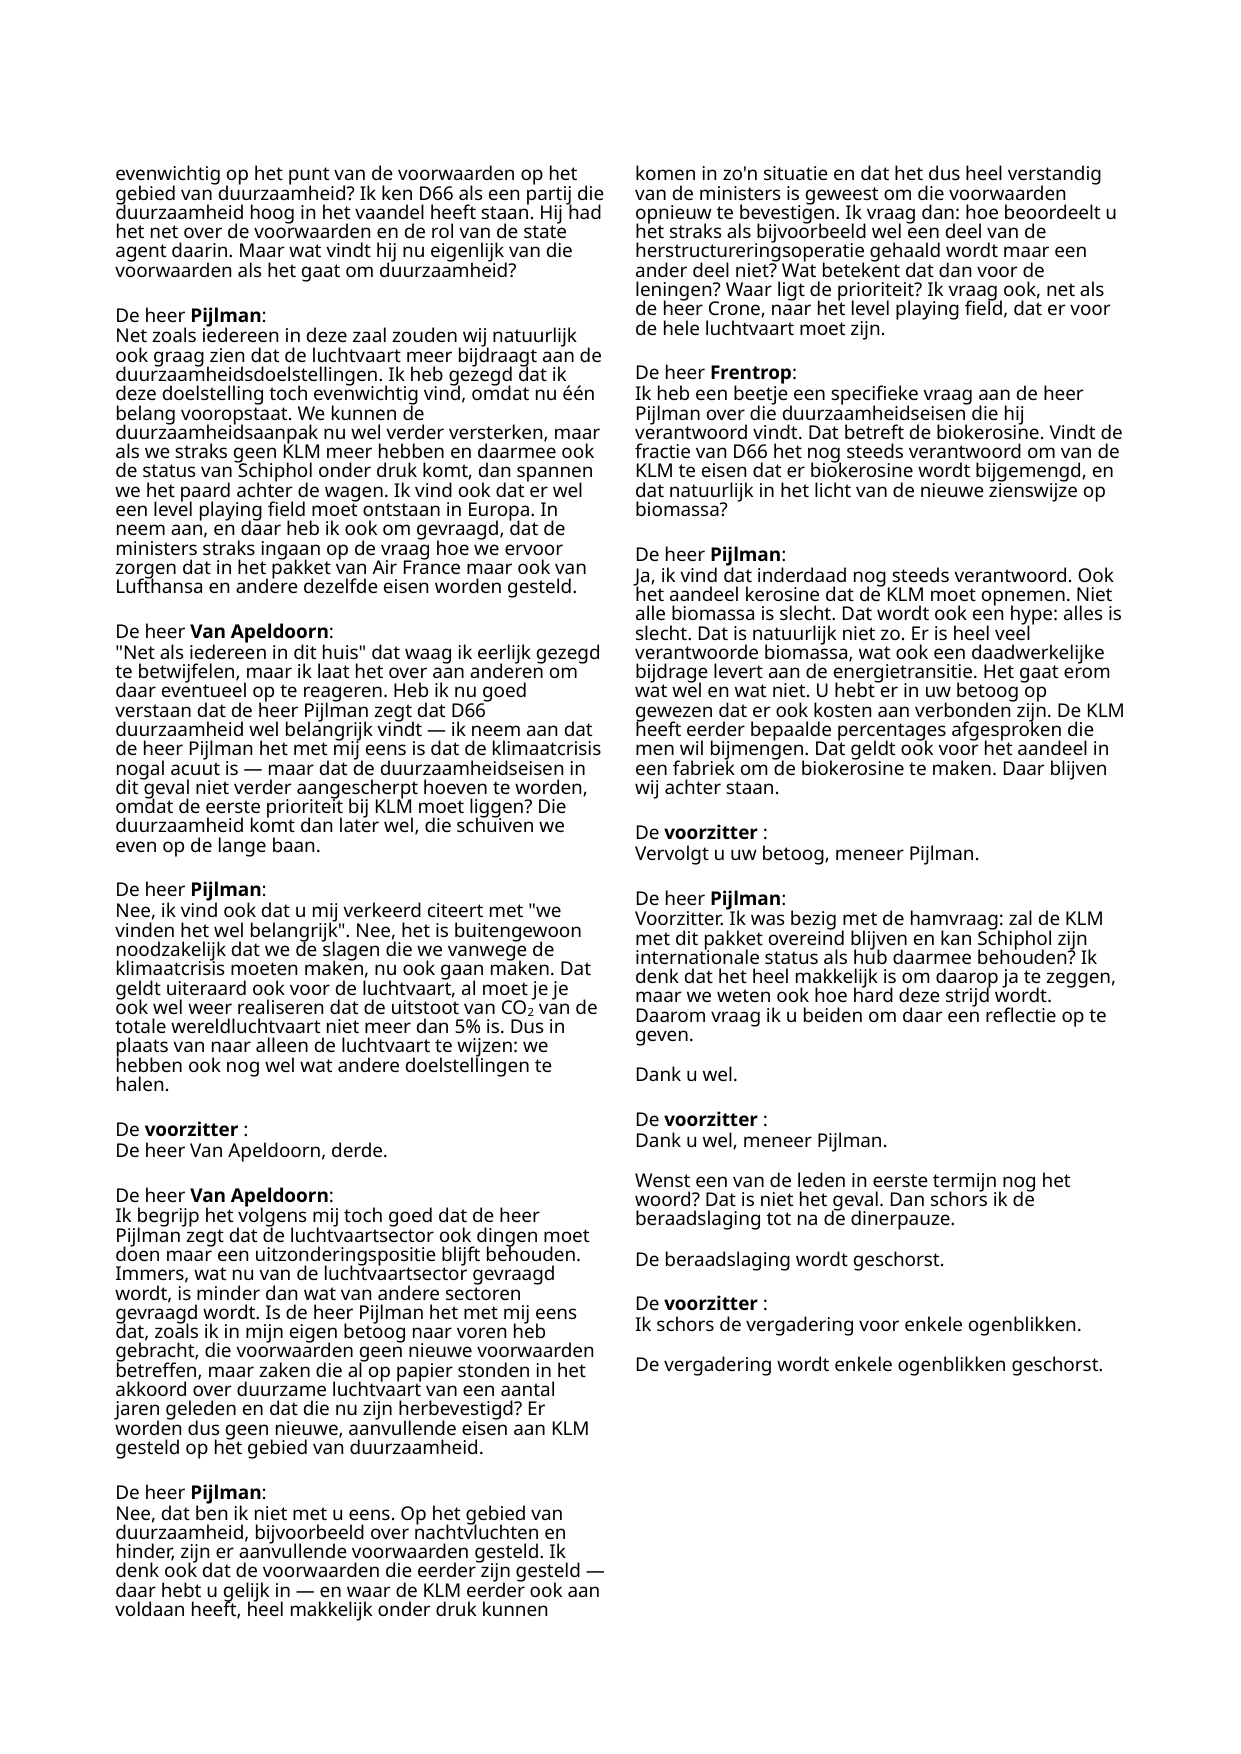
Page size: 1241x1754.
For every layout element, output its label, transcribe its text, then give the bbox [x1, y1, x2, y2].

text De vergadering wordt enkele ogenblikken geschorst. [635, 1356, 1125, 1376]
text Voorzitter. Ik was bezig met de hamvraag: zal de KLM met dit pakket overeind blijven en kan Schiphol zijn internationale status als hub daarmee behouden? Ik denk dat het heel makkelijk is om daarop ja te zeggen, maar we weten ook hoe hard deze strijd wordt. Daarom vraag ik u beiden om daar een reflectie op te geven. [635, 910, 1125, 1045]
text De voorzitter : [115, 1116, 605, 1142]
text De heer Pijlman: [635, 541, 1125, 567]
text De heer Van Apeldoorn: [115, 618, 605, 644]
text Dank u wel. [635, 1066, 1125, 1085]
text "Net als iedereen in dit huis" dat waag ik eerlijk gezegd te betwijfelen, maar ik laat het over aan anderen om daar eventueel op te reageren. Heb ik nu goed verstaan dat de heer Pijlman zegt dat D66 duurzaamheid wel belangrijk vindt — ik neem aan dat de heer Pijlman het met mij eens is dat de klimaatcrisis nogal acuut is — maar dat de duurzaamheidseisen in dit geval niet verder aangescherpt hoeven te worden, omdat de eerste prioriteit bij KLM moet liggen? Die duurzaamheid komt dan later wel, die schuiven we even op de lange baan. [115, 644, 605, 856]
text De heer Frentrop: [635, 359, 1125, 385]
text De voorzitter : [635, 1291, 1125, 1316]
text Net zoals iedereen in deze zaal zouden wij natuurlijk ook graag zien dat de luchtvaart meer bijdraagt aan de duurzaamheidsdoelstellingen. Ik heb gezegd dat ik deze doelstelling toch evenwichtig vind, omdat nu één belang vooropstaat. We kunnen de duurzaamheidsaanpak nu wel verder versterken, maar als we straks geen KLM meer hebben en daarmee ook de status van Schiphol onder druk komt, dan spannen we het paard achter de wagen. Ik vind ook dat er wel een level playing field moet ontstaan in Europa. In neem aan, en daar heb ik ook om gevraagd, dat de ministers straks ingaan op de vraag hoe we ervoor zorgen dat in het pakket van Air France maar ook van Lufthansa en andere dezelfde eisen worden gesteld. [115, 327, 605, 597]
text Wenst een van de leden in eerste termijn nog het woord? Dat is niet het geval. Dan schors ik de beraadslaging tot na de dinerpauze. [635, 1172, 1125, 1230]
text De voorzitter : [635, 819, 1125, 844]
text Vervolgt u uw betoog, meneer Pijlman. [635, 844, 1125, 864]
text De heer Van Apeldoorn, derde. [115, 1142, 605, 1161]
text komen in zo'n situatie en dat het dus heel verstandig van de ministers is geweest om die voorwaarden opnieuw te bevestigen. Ik vraag dan: hoe beoordeelt u het straks als bijvoorbeeld wel een deel van de herstructureringsoperatie gehaald wordt maar een ander deel niet? Wat betekent dat dan voor de leningen? Waar ligt de prioriteit? Ik vraag ook, net als de heer Crone, naar het level playing field, dat er voor de hele luchtvaart moet zijn. [635, 165, 1125, 339]
text De heer Pijlman: [115, 1479, 605, 1504]
text Ik begrijp het volgens mij toch goed dat de heer Pijlman zegt dat de luchtvaartsector ook dingen moet doen maar een uitzonderingspositie blijft behouden. Immers, wat nu van de luchtvaartsector gevraagd wordt, is minder dan wat van andere sectoren gevraagd wordt. Is de heer Pijlman het met mij eens dat, zoals ik in mijn eigen betoog naar voren heb gebracht, die voorwaarden geen nieuwe voorwaarden betreffen, maar zaken die al op papier stonden in het akkoord over duurzame luchtvaart van een aantal jaren geleden en dat die nu zijn herbevestigd? Er worden dus geen nieuwe, aanvullende eisen aan KLM gesteld op het gebied van duurzaamheid. [115, 1207, 605, 1458]
text De heer Pijlman: [115, 302, 605, 327]
text De heer Pijlman: [635, 885, 1125, 910]
text De heer Pijlman: [115, 877, 605, 902]
text Ik schors de vergadering voor enkele ogenblikken. [635, 1316, 1125, 1336]
text De heer Van Apeldoorn: [115, 1182, 605, 1207]
text Ik heb een beetje een specifieke vraag aan de heer Pijlman over die duurzaamheidseisen die hij verantwoord vindt. Dat betreft de biokerosine. Vindt de fractie van D66 het nog steeds verantwoord om van de KLM te eisen dat er biokerosine wordt bijgemengd, en dat natuurlijk in het licht van de nieuwe zienswijze op biomassa? [635, 385, 1125, 520]
text Dank u wel, meneer Pijlman. [635, 1132, 1125, 1151]
text Nee, ik vind ook dat u mij verkeerd citeert met "we vinden het wel belangrijk". Nee, het is buitengewoon noodzakelijk dat we de slagen die we vanwege de klimaatcrisis moeten maken, nu ook gaan maken. Dat geldt uiteraard ook voor de luchtvaart, al moet je je ook wel weer realiseren dat de uitstoot van CO2 van de totale wereldluchtvaart niet meer dan 5% is. Dus in plaats van naar alleen de luchtvaart te wijzen: we hebben ook nog wel wat andere doelstellingen te halen. [115, 902, 605, 1095]
text De beraadslaging wordt geschorst. [635, 1251, 1125, 1270]
text Ja, ik vind dat inderdaad nog steeds verantwoord. Ook het aandeel kerosine dat de KLM moet opnemen. Niet alle biomassa is slecht. Dat wordt ook een hype: alles is slecht. Dat is natuurlijk niet zo. Er is heel veel verantwoorde biomassa, wat ook een daadwerkelijke bijdrage levert aan de energietransitie. Het gaat erom wat wel en wat niet. U hebt er in uw betoog op gewezen dat er ook kosten aan verbonden zijn. De KLM heeft eerder bepaalde percentages afgesproken die men wil bijmengen. Dat geldt ook voor het aandeel in een fabriek om de biokerosine te maken. Daar blijven wij achter staan. [635, 567, 1125, 798]
text Nee, dat ben ik niet met u eens. Op het gebied van duurzaamheid, bijvoorbeeld over nachtvluchten en hinder, zijn er aanvullende voorwaarden gesteld. Ik denk ook dat de voorwaarden die eerder zijn gesteld — daar hebt u gelijk in — en waar de KLM eerder ook aan voldaan heeft, heel makkelijk onder druk kunnen [115, 1504, 605, 1620]
text evenwichtig op het punt van de voorwaarden op het gebied van duurzaamheid? Ik ken D66 als een partij die duurzaamheid hoog in het vaandel heeft staan. Hij had het net over de voorwaarden en de rol van de state agent daarin. Maar wat vindt hij nu eigenlijk van die voorwaarden als het gaat om duurzaamheid? [115, 165, 605, 281]
text De voorzitter : [635, 1106, 1125, 1132]
